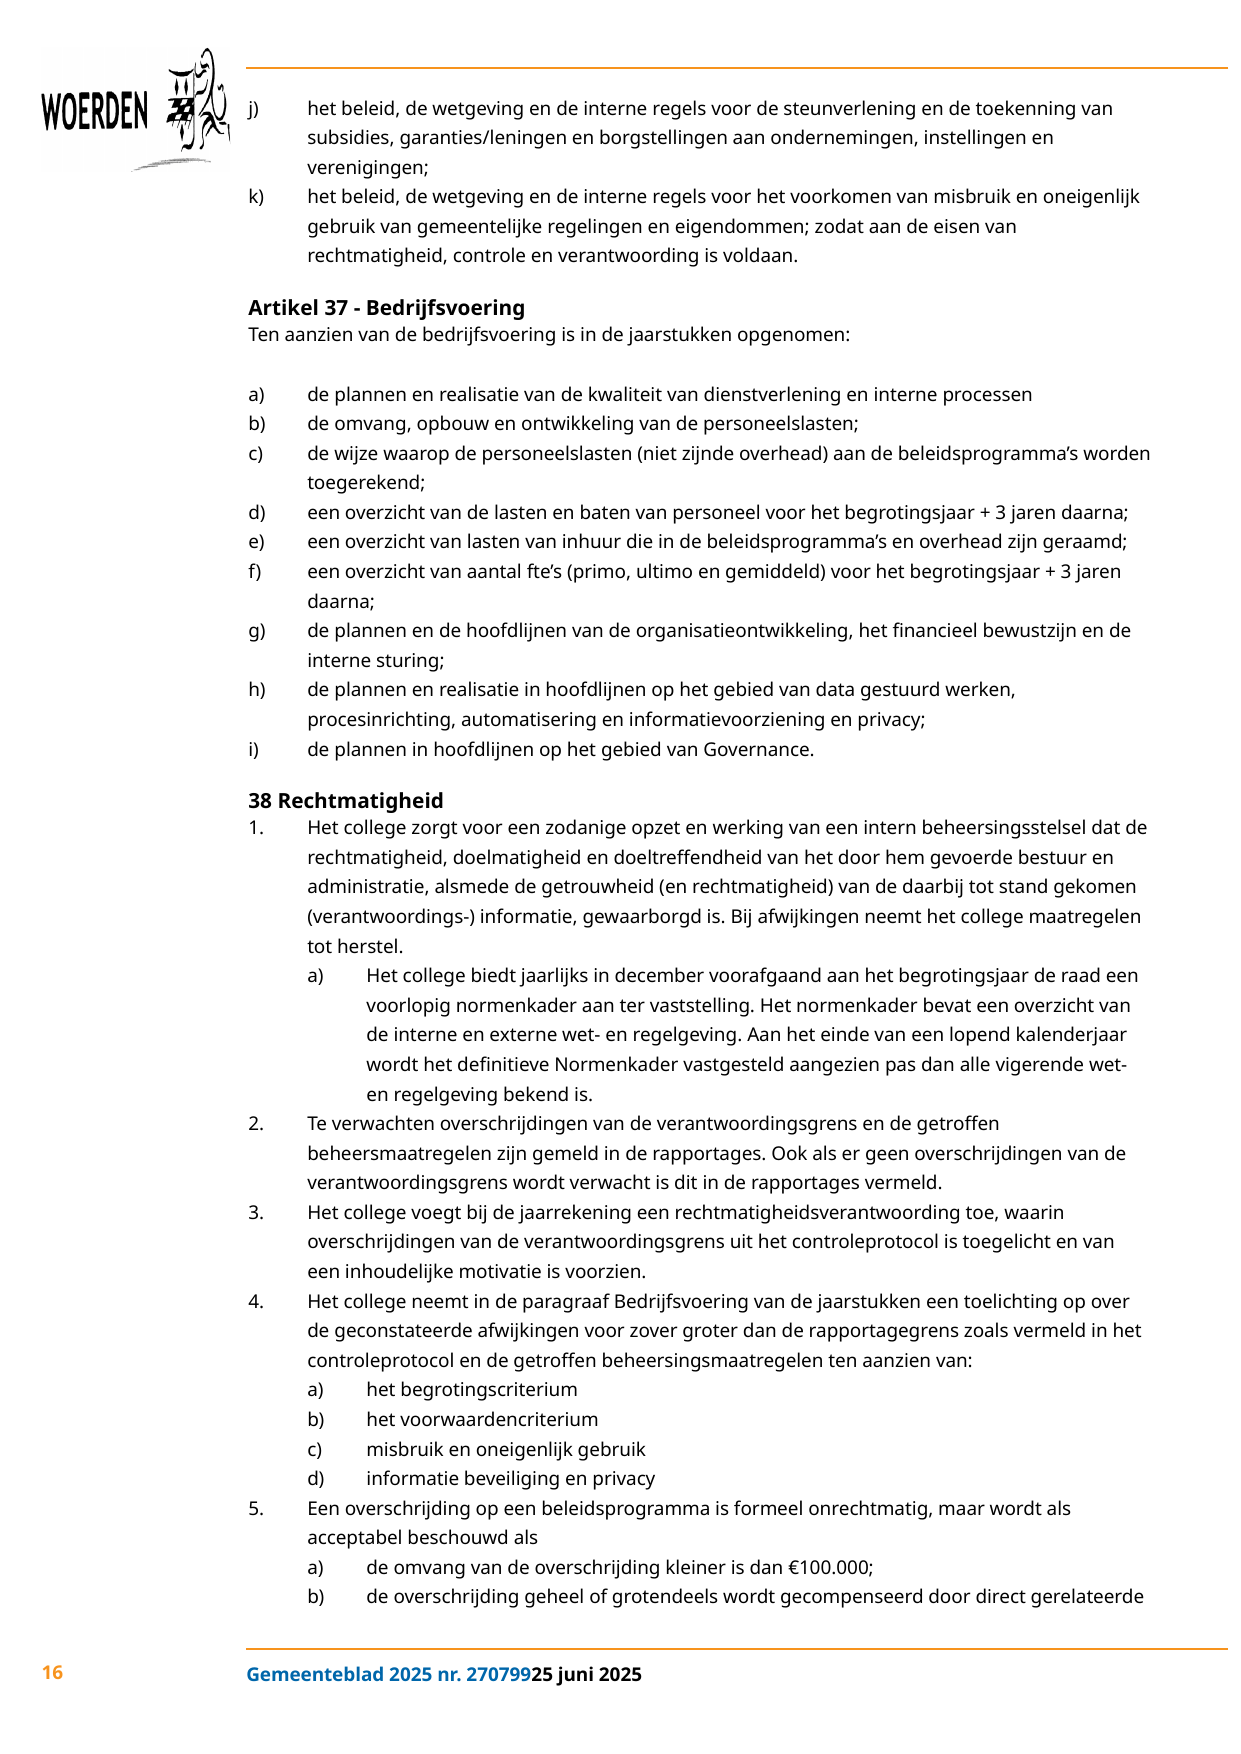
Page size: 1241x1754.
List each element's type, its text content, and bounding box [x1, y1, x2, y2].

list Het college biedt jaarlijks in december voorafgaand aan het begrotingsjaar de raad een voorlopig normenkader aan ter vaststelling. Het normenkader bevat een overzicht van de interne en externe wet- en regelgeving. Aan het einde van een lopend kalenderjaar wordt het definitieve Normenkader vastgesteld aangezien pas dan alle vigerende wet- en regelgeving bekend is. [307, 962, 1152, 1107]
list de plannen in hoofdlijnen op het gebied van Governance. [248, 736, 1152, 761]
text Artikel 37 - Bedrijfsvoering [248, 293, 1152, 322]
list de plannen en realisatie van de kwaliteit van dienstverlening en interne processen [248, 381, 1152, 406]
list het beleid, de wetgeving en de interne regels voor het voorkomen van misbruik en oneigenlijk gebruik van gemeentelijke regelingen en eigendommen; zodat aan de eisen van rechtmatigheid, controle en verantwoording is voldaan. [248, 183, 1152, 268]
list Te verwachten overschrijdingen van de verantwoordingsgrens en de getroffen beheersmaatregelen zijn gemeld in de rapportages. Ook als er geen overschrijdingen van de verantwoordingsgrens wordt verwacht is dit in de rapportages vermeld. [248, 1110, 1152, 1195]
list een overzicht van aantal fte’s (primo, ultimo en gemiddeld) voor het begrotingsjaar + 3 jaren daarna; [248, 558, 1152, 613]
list Het college voegt bij de jaarrekening een rechtmatigheidsverantwoording toe, waarin overschrijdingen van de verantwoordingsgrens uit het controleprotocol is toegelicht en van een inhoudelijke motivatie is voorzien. [248, 1199, 1152, 1284]
list de omvang van de overschrijding kleiner is dan €100.000; [307, 1554, 1152, 1580]
list de plannen en de hoofdlijnen van de organisatieontwikkeling, het financieel bewustzijn en de interne sturing; [248, 617, 1152, 673]
list het begrotingscriterium [307, 1377, 1152, 1402]
list Een overschrijding op een beleidsprogramma is formeel onrechtmatig, maar wordt als acceptabel beschouwd als [248, 1495, 1152, 1550]
list de wijze waarop de personeelslasten (niet zijnde overhead) aan de beleidsprogramma’s worden toegerekend; [248, 440, 1152, 495]
list de omvang, opbouw en ontwikkeling van de personeelslasten; [248, 410, 1152, 436]
list informatie beveiliging en privacy [307, 1465, 1152, 1491]
list het beleid, de wetgeving en de interne regels voor de steunverlening en de toekenning van subsidies, garanties/leningen en borgstellingen aan ondernemingen, instellingen en verenigingen; [248, 95, 1152, 180]
text Ten aanzien van de bedrijfsvoering is in de jaarstukken opgenomen: [248, 322, 1152, 347]
text 38 Rechtmatigheid [248, 786, 1152, 814]
list misbruik en oneigenlijk gebruik [307, 1436, 1152, 1462]
picture [41, 47, 231, 172]
list de overschrijding geheel of grotendeels wordt gecompenseerd door direct gerelateerde [307, 1584, 1152, 1609]
list een overzicht van lasten van inhuur die in de beleidsprogramma’s en overhead zijn geraamd; [248, 529, 1152, 554]
list de plannen en realisatie in hoofdlijnen op het gebied van data gestuurd werken, procesinrichting, automatisering en informatievoorziening en privacy; [248, 677, 1152, 732]
list Het college zorgt voor een zodanige opzet en werking van een intern beheersingsstelsel dat de rechtmatigheid, doelmatigheid en doeltreffendheid van het door hem gevoerde bestuur en administratie, alsmede de getrouwheid (en rechtmatigheid) van de daarbij tot stand gekomen (verantwoordings-) informatie, gewaarborgd is. Bij afwijkingen neemt het college maatregelen tot herstel. [248, 814, 1152, 959]
list Het college neemt in de paragraaf Bedrijfsvoering van de jaarstukken een toelichting op over de geconstateerde afwijkingen voor zover groter dan de rapportagegrens zoals vermeld in het controleprotocol en de getroffen beheersingsmaatregelen ten aanzien van: [248, 1288, 1152, 1373]
list een overzicht van de lasten en baten van personeel voor het begrotingsjaar + 3 jaren daarna; [248, 499, 1152, 525]
list het voorwaardencriterium [307, 1406, 1152, 1432]
